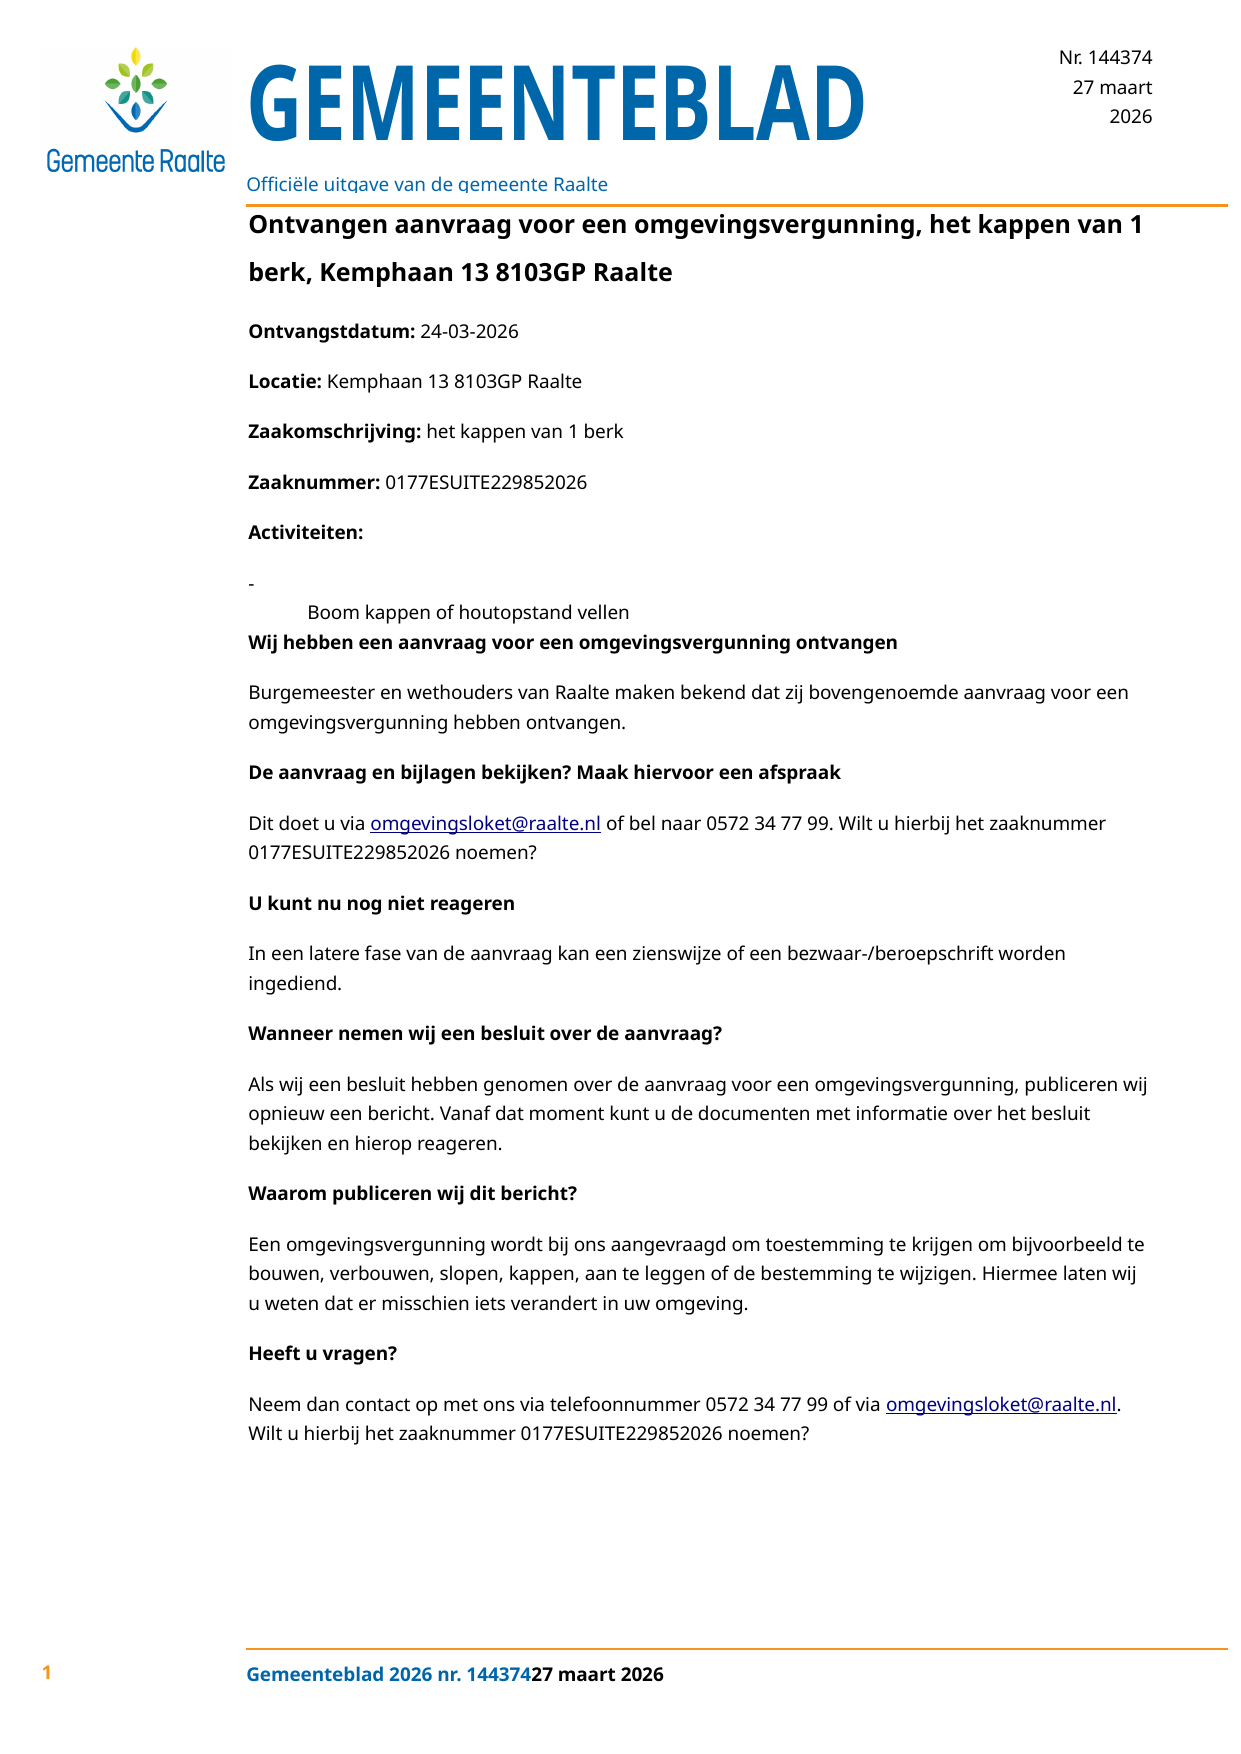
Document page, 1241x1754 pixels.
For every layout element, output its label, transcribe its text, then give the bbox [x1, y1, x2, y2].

text Ontvangstdatum: 24-03-2026 [248, 318, 1152, 344]
text U kunt nu nog niet reageren [248, 890, 1152, 916]
text Wij hebben een aanvraag voor een omgevingsvergunning ontvangen [248, 629, 1152, 655]
text Dit doet u via omgevingsloket@raalte.nl of bel naar 0572 34 77 99. Wilt u hierbij het zaaknummer 0177ESUITE229852026 noemen? [248, 810, 1152, 865]
text Waarom publiceren wij dit bericht? [248, 1180, 1152, 1206]
text Locatie: Kemphaan 13 8103GP Raalte [248, 368, 1152, 394]
text Heeft u vragen? [248, 1340, 1152, 1366]
text Een omgevingsvergunning wordt bij ons aangevraagd om toestemming te krijgen om bijvoorbeeld te bouwen, verbouwen, slopen, kappen, aan te leggen of de bestemming te wijzigen. Hiermee laten wij u weten dat er misschien iets verandert in uw omgeving. [248, 1231, 1152, 1316]
text Zaaknummer: 0177ESUITE229852026 [248, 469, 1152, 495]
text Activiteiten: [248, 519, 1152, 545]
text Neem dan contact op met ons via telefoonnummer 0572 34 77 99 of via omgevingsloket@raalte.nl. Wilt u hierbij het zaaknummer 0177ESUITE229852026 noemen? [248, 1391, 1152, 1446]
text In een latere fase van de aanvraag kan een zienswijze of een bezwaar-/beroepschrift worden ingediend. [248, 940, 1152, 996]
list Boom kappen of houtopstand vellen [248, 599, 1152, 625]
text De aanvraag en bijlagen bekijken? Maak hiervoor een afspraak [248, 759, 1152, 785]
picture [41, 47, 231, 172]
text Als wij een besluit hebben genomen over de aanvraag voor een omgevingsvergunning, publiceren wij opnieuw een bericht. Vanaf dat moment kunt u de documenten met informatie over het besluit bekijken en hierop reageren. [248, 1071, 1152, 1156]
text Wanneer nemen wij een besluit over de aanvraag? [248, 1020, 1152, 1046]
text Zaakomschrijving: het kappen van 1 berk [248, 419, 1152, 444]
text Ontvangen aanvraag voor een omgevingsvergunning, het kappen van 1 berk, Kemphaan 13 8103GP Raalte [248, 207, 1152, 288]
text Burgemeester en wethouders van Raalte maken bekend dat zij bovengenoemde aanvraag voor een omgevingsvergunning hebben ontvangen. [248, 679, 1152, 735]
